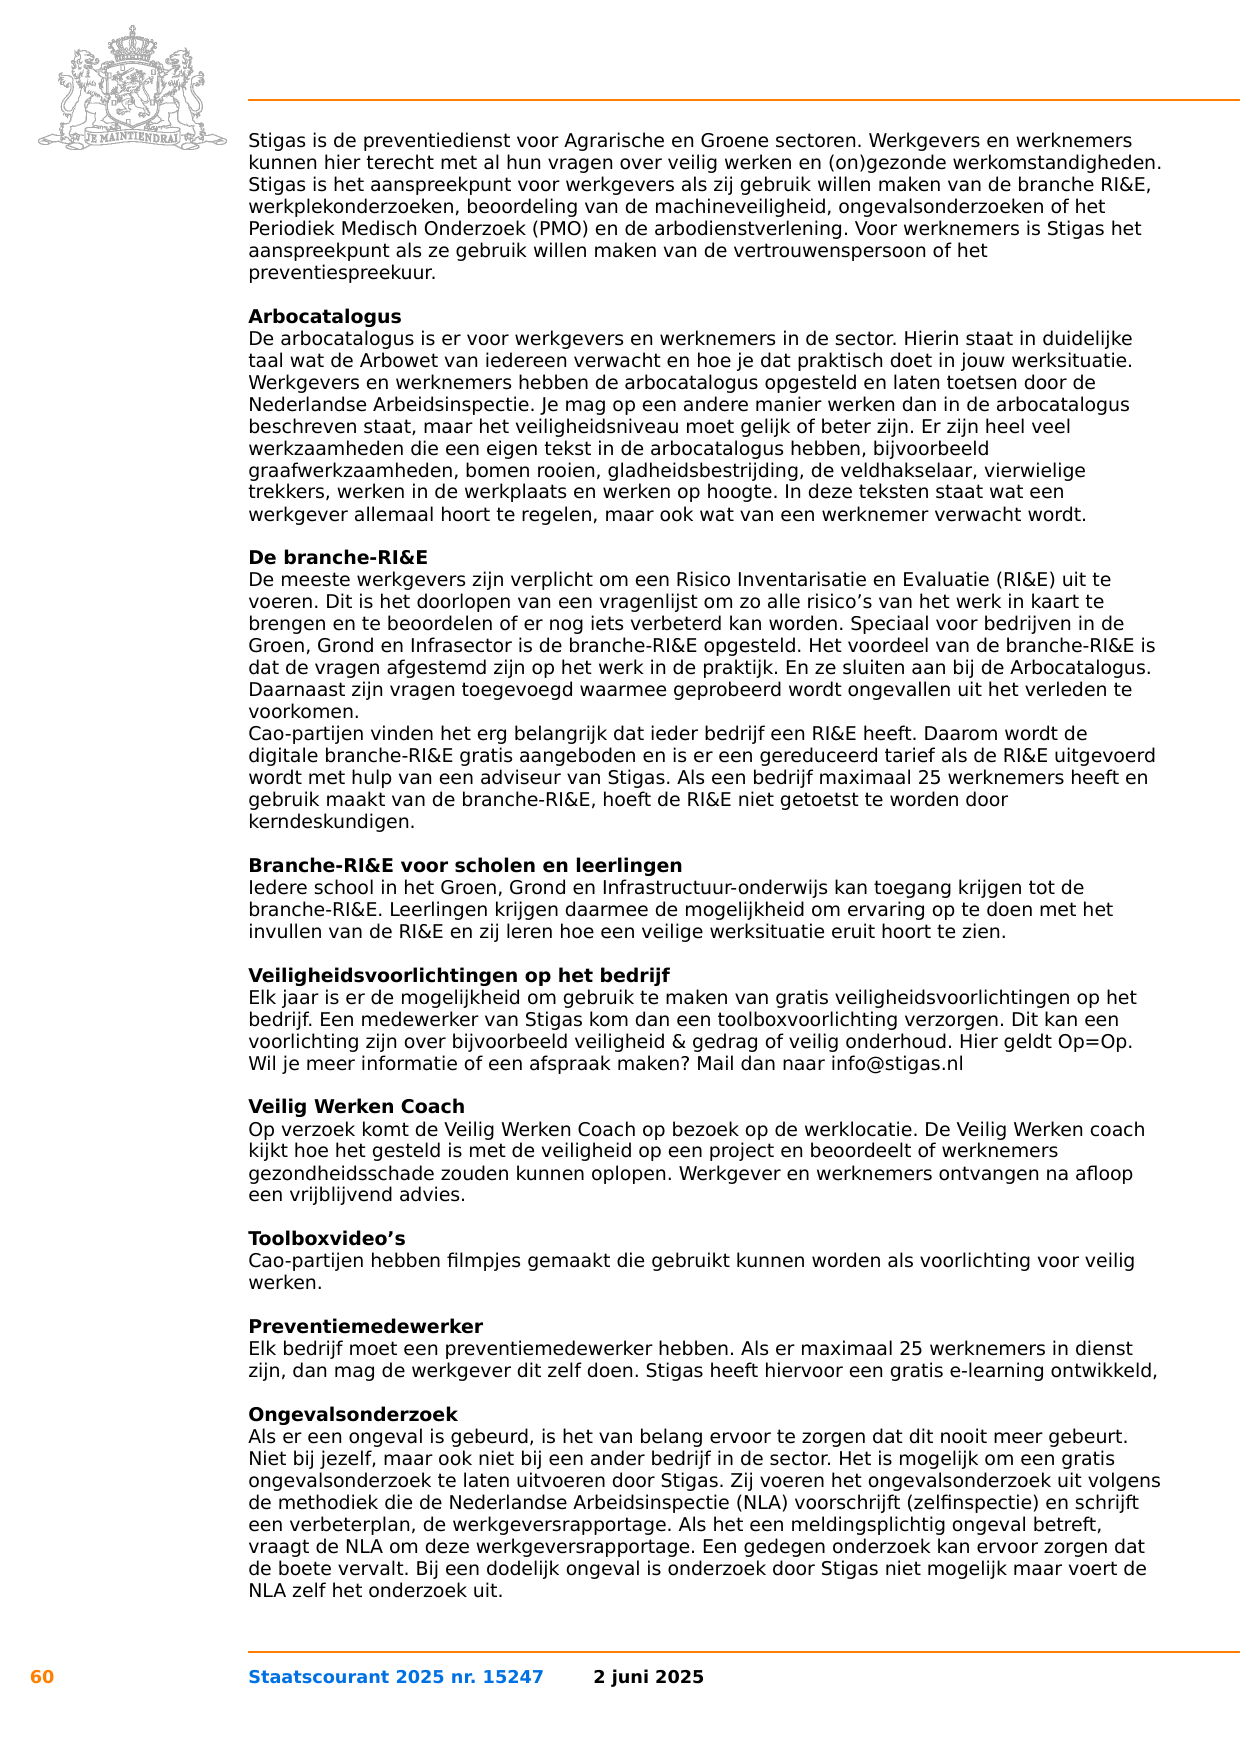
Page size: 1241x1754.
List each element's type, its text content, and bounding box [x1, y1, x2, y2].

text Cao-partijen hebben filmpjes gemaakt die gebruikt kunnen worden als voorlichting voor veilig werken. [248, 1250, 1163, 1294]
text Op verzoek komt de Veilig Werken Coach op bezoek op de werklocatie. De Veilig Werken coach kijkt hoe het gesteld is met de veiligheid op een project en beoordeelt of werknemers gezondheidsschade zouden kunnen oplopen. Werkgever en werknemers ontvangen na afloop een vrijblijvend advies. [248, 1118, 1163, 1206]
text De branche-RI&E [248, 547, 1163, 569]
text Toolboxvideo’s [248, 1228, 1163, 1250]
text Wil je meer informatie of een afspraak maken? Mail dan naar info@stigas.nl [248, 1053, 1163, 1074]
text De arbocatalogus is er voor werkgevers en werknemers in de sector. Hierin staat in duidelijke taal wat de Arbowet van iedereen verwacht en hoe je dat praktisch doet in jouw werksituatie. Werkgevers en werknemers hebben de arbocatalogus opgesteld en laten toetsen door de Nederlandse Arbeidsinspectie. Je mag op een andere manier werken dan in de arbocatalogus beschreven staat, maar het veiligheidsniveau moet gelijk of beter zijn. Er zijn heel veel werkzaamheden die een eigen tekst in de arbocatalogus hebben, bijvoorbeeld graafwerkzaamheden, bomen rooien, gladheidsbestrijding, de veldhakselaar, vierwielige trekkers, werken in de werkplaats en werken op hoogte. In deze teksten staat wat een werkgever allemaal hoort te regelen, maar ook wat van een werknemer verwacht wordt. [248, 328, 1163, 525]
text Stigas is de preventiedienst voor Agrarische en Groene sectoren. Werkgevers en werknemers kunnen hier terecht met al hun vragen over veilig werken en (on)gezonde werkomstandigheden. Stigas is het aanspreekpunt voor werkgevers als zij gebruik willen maken van de branche RI&E, werkplekonderzoeken, beoordeling van de machineveiligheid, ongevalsonderzoeken of het Periodiek Medisch Onderzoek (PMO) en de arbodienstverlening. Voor werknemers is Stigas het aanspreekpunt als ze gebruik willen maken van de vertrouwenspersoon of het preventiespreekuur. [248, 130, 1163, 284]
text Elk bedrijf moet een preventiemedewerker hebben. Als er maximaal 25 werknemers in dienst zijn, dan mag de werkgever dit zelf doen. Stigas heeft hiervoor een gratis e-learning ontwikkeld, [248, 1338, 1163, 1382]
text Preventiemedewerker [248, 1316, 1163, 1338]
text Branche-RI&E voor scholen en leerlingen [248, 855, 1163, 877]
text Als er een ongeval is gebeurd, is het van belang ervoor te zorgen dat dit nooit meer gebeurt. Niet bij jezelf, maar ook niet bij een ander bedrijf in de sector. Het is mogelijk om een gratis ongevalsonderzoek te laten uitvoeren door Stigas. Zij voeren het ongevalsonderzoek uit volgens de methodiek die de Nederlandse Arbeidsinspectie (NLA) voorschrijft (zelfinspectie) en schrijft een verbeterplan, de werkgeversrapportage. Als het een meldingsplichtig ongeval betreft, vraagt de NLA om deze werkgeversrapportage. Een gedegen onderzoek kan ervoor zorgen dat de boete vervalt. Bij een dodelijk ongeval is onderzoek door Stigas niet mogelijk maar voert de NLA zelf het onderzoek uit. [248, 1426, 1163, 1602]
text Elk jaar is er de mogelijkheid om gebruik te maken van gratis veiligheidsvoorlichtingen op het bedrijf. Een medewerker van Stigas kom dan een toolboxvoorlichting verzorgen. Dit kan een voorlichting zijn over bijvoorbeeld veiligheid & gedrag of veilig onderhoud. Hier geldt Op=Op. [248, 987, 1163, 1053]
text Iedere school in het Groen, Grond en Infrastructuur-onderwijs kan toegang krijgen tot de branche-RI&E. Leerlingen krijgen daarmee de mogelijkheid om ervaring op te doen met het invullen van de RI&E en zij leren hoe een veilige werksituatie eruit hoort te zien. [248, 877, 1163, 943]
text De meeste werkgevers zijn verplicht om een Risico Inventarisatie en Evaluatie (RI&E) uit te voeren. Dit is het doorlopen van een vragenlijst om zo alle risico’s van het werk in kaart te brengen en te beoordelen of er nog iets verbeterd kan worden. Speciaal voor bedrijven in de Groen, Grond en Infrasector is de branche-RI&E opgesteld. Het voordeel van de branche-RI&E is dat de vragen afgestemd zijn op het werk in de praktijk. En ze sluiten aan bij de Arbocatalogus. Daarnaast zijn vragen toegevoegd waarmee geprobeerd wordt ongevallen uit het verleden te voorkomen. [248, 569, 1163, 723]
text Veiligheidsvoorlichtingen op het bedrijf [248, 965, 1163, 987]
picture [38, 25, 227, 150]
text Arbocatalogus [248, 306, 1163, 328]
text Ongevalsonderzoek [248, 1404, 1163, 1426]
text Cao-partijen vinden het erg belangrijk dat ieder bedrijf een RI&E heeft. Daarom wordt de digitale branche-RI&E gratis aangeboden en is er een gereduceerd tarief als de RI&E uitgevoerd wordt met hulp van een adviseur van Stigas. Als een bedrijf maximaal 25 werknemers heeft en gebruik maakt van de branche-RI&E, hoeft de RI&E niet getoetst te worden door kerndeskundigen. [248, 723, 1163, 833]
text Veilig Werken Coach [248, 1096, 1163, 1118]
